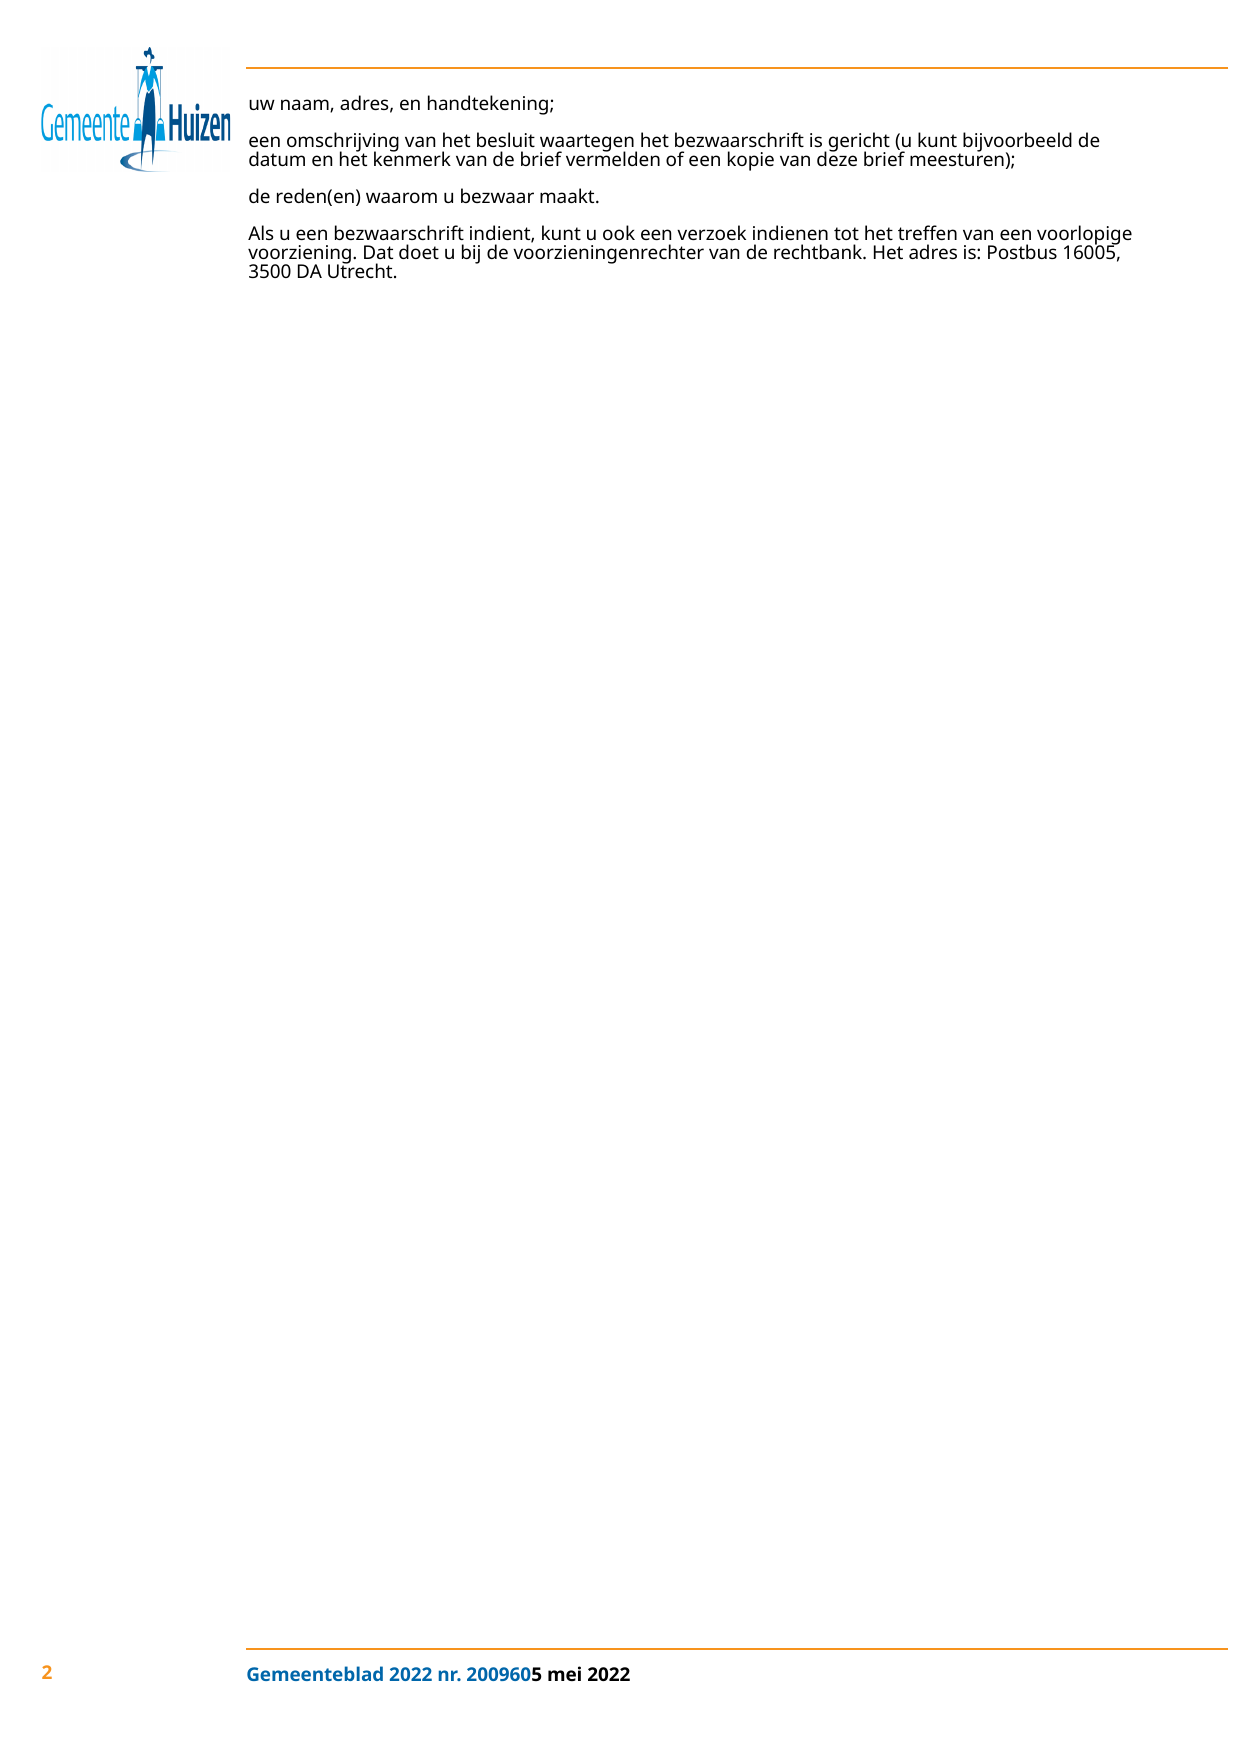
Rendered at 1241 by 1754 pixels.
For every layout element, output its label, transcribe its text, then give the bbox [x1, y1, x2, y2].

text een omschrijving van het besluit waartegen het bezwaarschrift is gericht (u kunt bijvoorbeeld de datum en het kenmerk van de brief vermelden of een kopie van deze brief meesturen); [248, 132, 1152, 170]
text de reden(en) waarom u bezwaar maakt. [248, 188, 1152, 207]
picture [41, 47, 231, 172]
text Als u een bezwaarschrift indient, kunt u ook een verzoek indienen tot het treffen van een voorlopige voorziening. Dat doet u bij de voorzieningenrechter van de rechtbank. Het adres is: Postbus 16005, 3500 DA Utrecht. [248, 225, 1152, 283]
text uw naam, adres, en handtekening; [248, 95, 1152, 114]
